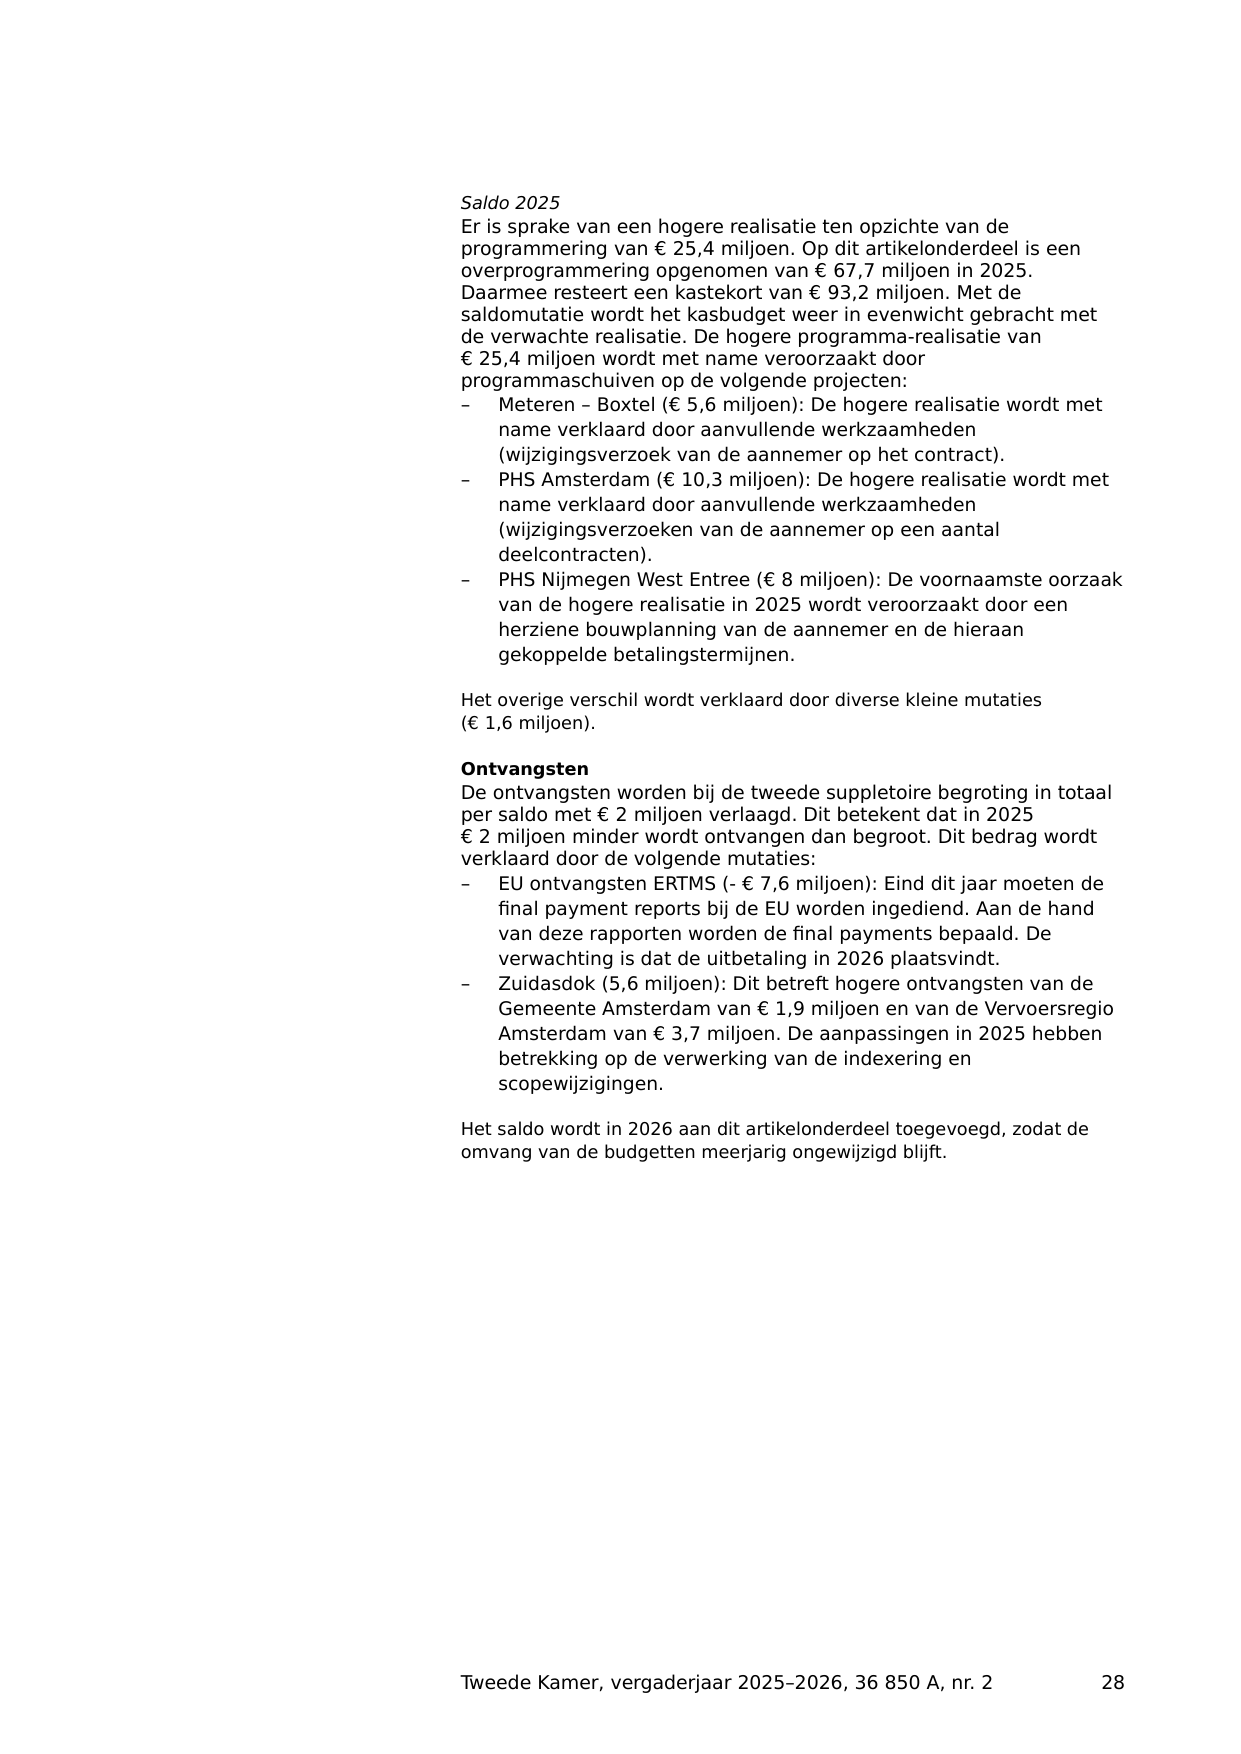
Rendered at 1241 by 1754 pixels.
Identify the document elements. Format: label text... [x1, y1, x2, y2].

list PHS Amsterdam (€ 10,3 miljoen): De hogere realisatie wordt met name verklaard door aanvullende werkzaamheden (wijzigingsverzoeken van de aannemer op een aantal deelcontracten). [461, 467, 1125, 567]
text Het overige verschil wordt verklaard door diverse kleine mutaties (€ 1,6 miljoen). [461, 688, 1125, 734]
text Saldo 2025 [461, 191, 1125, 214]
text Het saldo wordt in 2026 aan dit artikelonderdeel toegevoegd, zodat de omvang van de budgetten meerjarig ongewijzigd blijft. [461, 1117, 1125, 1163]
list Meteren – Boxtel (€ 5,6 miljoen): De hogere realisatie wordt met name verklaard door aanvullende werkzaamheden (wijzigingsverzoek van de aannemer op het contract). [461, 392, 1125, 467]
list EU ontvangsten ERTMS (- € 7,6 miljoen): Eind dit jaar moeten de final payment reports bij de EU worden ingediend. Aan de hand van deze rapporten worden de final payments bepaald. De verwachting is dat de uitbetaling in 2026 plaatsvindt. [461, 870, 1125, 970]
text De ontvangsten worden bij de tweede suppletoire begroting in totaal per saldo met € 2 miljoen verlaagd. Dit betekent dat in 2025 € 2 miljoen minder wordt ontvangen dan begroot. Dit bedrag wordt verklaard door de volgende mutaties: [461, 782, 1125, 870]
list PHS Nijmegen West Entree (€ 8 miljoen): De voornaamste oorzaak van de hogere realisatie in 2025 wordt veroorzaakt door een herziene bouwplanning van de aannemer en de hieraan gekoppelde betalingstermijnen. [461, 567, 1125, 667]
text Ontvangsten [461, 757, 1125, 780]
list Zuidasdok (5,6 miljoen): Dit betreft hogere ontvangsten van de Gemeente Amsterdam van € 1,9 miljoen en van de Vervoersregio Amsterdam van € 3,7 miljoen. De aanpassingen in 2025 hebben betrekking op de verwerking van de indexering en scopewijzigingen. [461, 970, 1125, 1095]
text Er is sprake van een hogere realisatie ten opzichte van de programmering van € 25,4 miljoen. Op dit artikelonderdeel is een overprogrammering opgenomen van € 67,7 miljoen in 2025. Daarmee resteert een kastekort van € 93,2 miljoen. Met de saldomutatie wordt het kasbudget weer in evenwicht gebracht met de verwachte realisatie. De hogere programma-realisatie van € 25,4 miljoen wordt met name veroorzaakt door programmaschuiven op de volgende projecten: [461, 216, 1125, 392]
